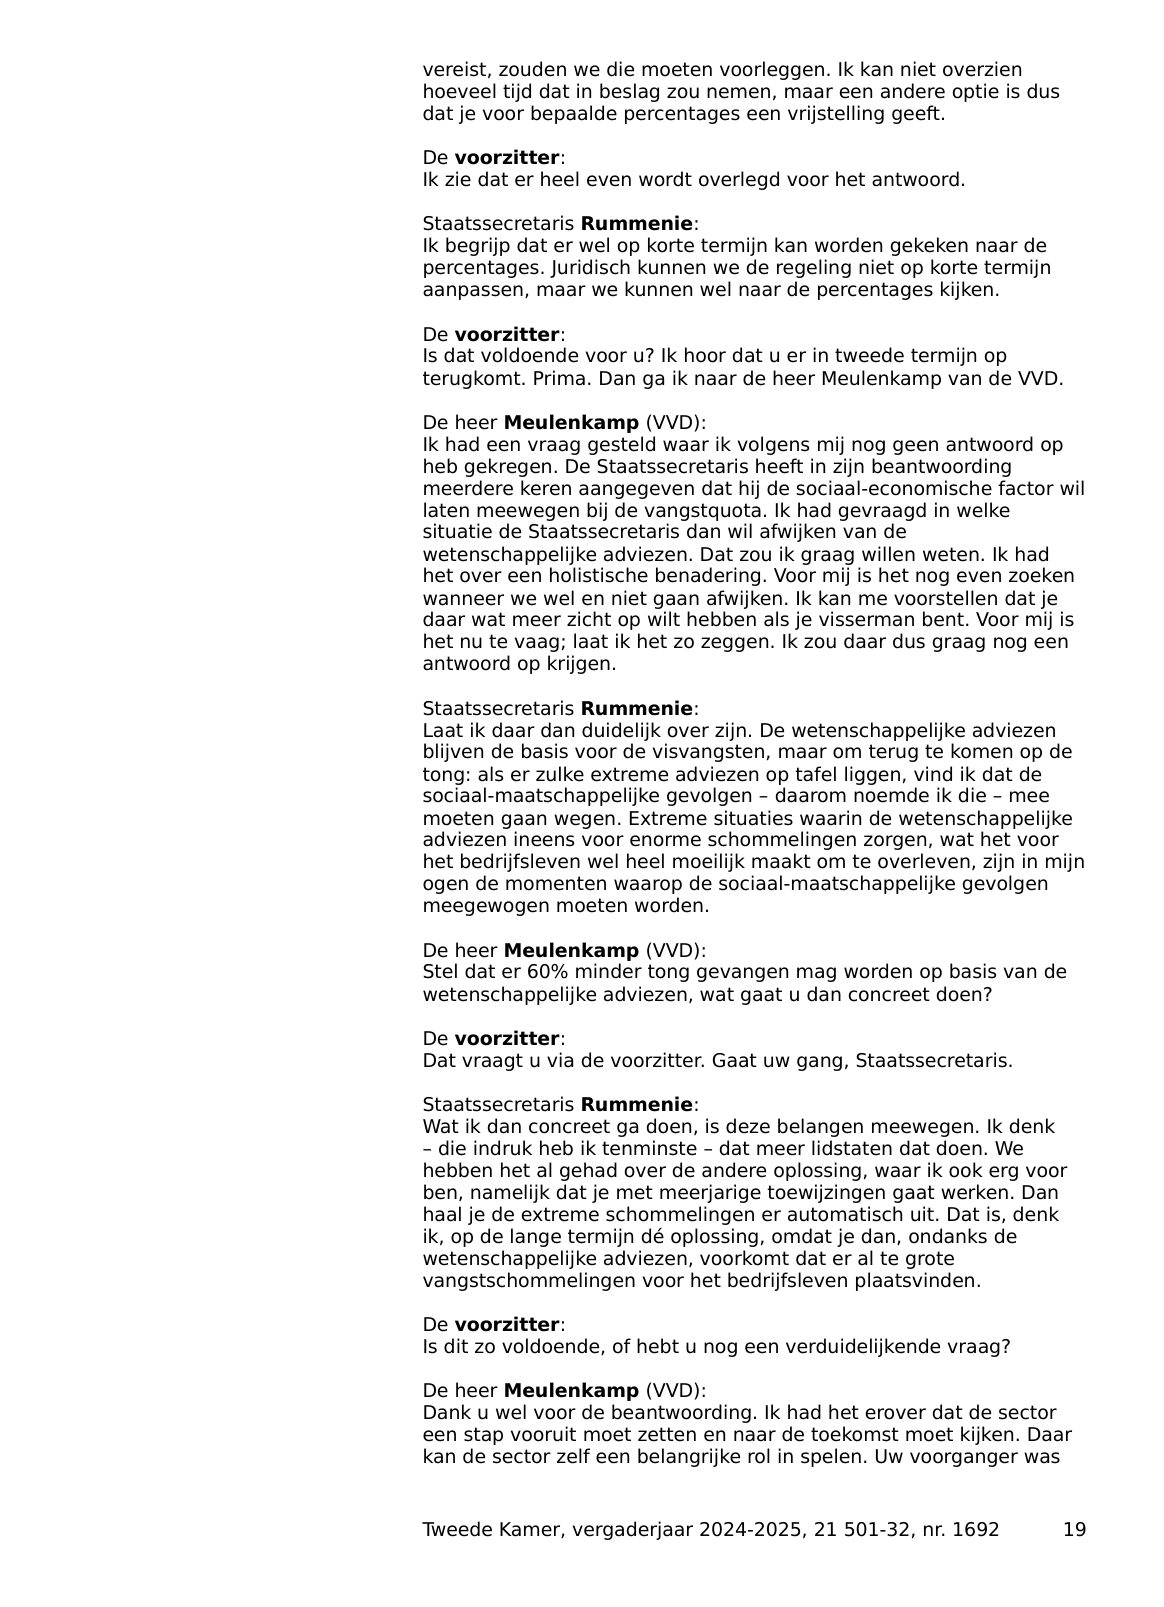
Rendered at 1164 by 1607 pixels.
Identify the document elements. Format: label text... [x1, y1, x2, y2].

text Staatssecretaris Rummenie: [422, 697, 1087, 719]
text vereist, zouden we die moeten voorleggen. Ik kan niet overzien hoeveel tijd dat in beslag zou nemen, maar een andere optie is dus dat je voor bepaalde percentages een vrijstelling geeft. [422, 59, 1087, 125]
text De voorzitter: [422, 147, 1087, 169]
text Dat vraagt u via de voorzitter. Gaat uw gang, Staatssecretaris. [422, 1049, 1087, 1072]
text Stel dat er 60% minder tong gevangen mag worden op basis van de wetenschappelijke adviezen, wat gaat u dan concreet doen? [422, 961, 1087, 1005]
text Staatssecretaris Rummenie: [422, 1094, 1087, 1116]
text Ik begrijp dat er wel op korte termijn kan worden gekeken naar de percentages. Juridisch kunnen we de regeling niet op korte termijn aanpassen, maar we kunnen wel naar de percentages kijken. [422, 235, 1087, 301]
text De voorzitter: [422, 323, 1087, 345]
text Dank u wel voor de beantwoording. Ik had het erover dat de sector een stap vooruit moet zetten en naar de toekomst moet kijken. Daar kan de sector zelf een belangrijke rol in spelen. Uw voorganger was [422, 1402, 1087, 1468]
text De heer Meulenkamp (VVD): [422, 939, 1087, 961]
text Staatssecretaris Rummenie: [422, 213, 1087, 235]
text De voorzitter: [422, 1314, 1087, 1336]
text Wat ik dan concreet ga doen, is deze belangen meewegen. Ik denk – die indruk heb ik tenminste – dat meer lidstaten dat doen. We hebben het al gehad over de andere oplossing, waar ik ook erg voor ben, namelijk dat je met meerjarige toewijzingen gaat werken. Dan haal je de extreme schommelingen er automatisch uit. Dat is, denk ik, op de lange termijn dé oplossing, omdat je dan, ondanks de wetenschappelijke adviezen, voorkomt dat er al te grote vangstschommelingen voor het bedrijfsleven plaatsvinden. [422, 1116, 1087, 1292]
text Ik zie dat er heel even wordt overlegd voor het antwoord. [422, 169, 1087, 191]
text Laat ik daar dan duidelijk over zijn. De wetenschappelijke adviezen blijven de basis voor de visvangsten, maar om terug te komen op de tong: als er zulke extreme adviezen op tafel liggen, vind ik dat de sociaal-maatschappelijke gevolgen – daarom noemde ik die – mee moeten gaan wegen. Extreme situaties waarin de wetenschappelijke adviezen ineens voor enorme schommelingen zorgen, wat het voor het bedrijfsleven wel heel moeilijk maakt om te overleven, zijn in mijn ogen de momenten waarop de sociaal-maatschappelijke gevolgen meegewogen moeten worden. [422, 719, 1087, 917]
text De heer Meulenkamp (VVD): [422, 1380, 1087, 1402]
text Is dit zo voldoende, of hebt u nog een verduidelijkende vraag? [422, 1336, 1087, 1358]
text Is dat voldoende voor u? Ik hoor dat u er in tweede termijn op terugkomt. Prima. Dan ga ik naar de heer Meulenkamp van de VVD. [422, 345, 1087, 389]
text De voorzitter: [422, 1028, 1087, 1049]
text Ik had een vraag gesteld waar ik volgens mij nog geen antwoord op heb gekregen. De Staatssecretaris heeft in zijn beantwoording meerdere keren aangegeven dat hij de sociaal-economische factor wil laten meewegen bij de vangstquota. Ik had gevraagd in welke situatie de Staatssecretaris dan wil afwijken van de wetenschappelijke adviezen. Dat zou ik graag willen weten. Ik had het over een holistische benadering. Voor mij is het nog even zoeken wanneer we wel en niet gaan afwijken. Ik kan me voorstellen dat je daar wat meer zicht op wilt hebben als je visserman bent. Voor mij is het nu te vaag; laat ik het zo zeggen. Ik zou daar dus graag nog een antwoord op krijgen. [422, 433, 1087, 675]
text De heer Meulenkamp (VVD): [422, 412, 1087, 433]
